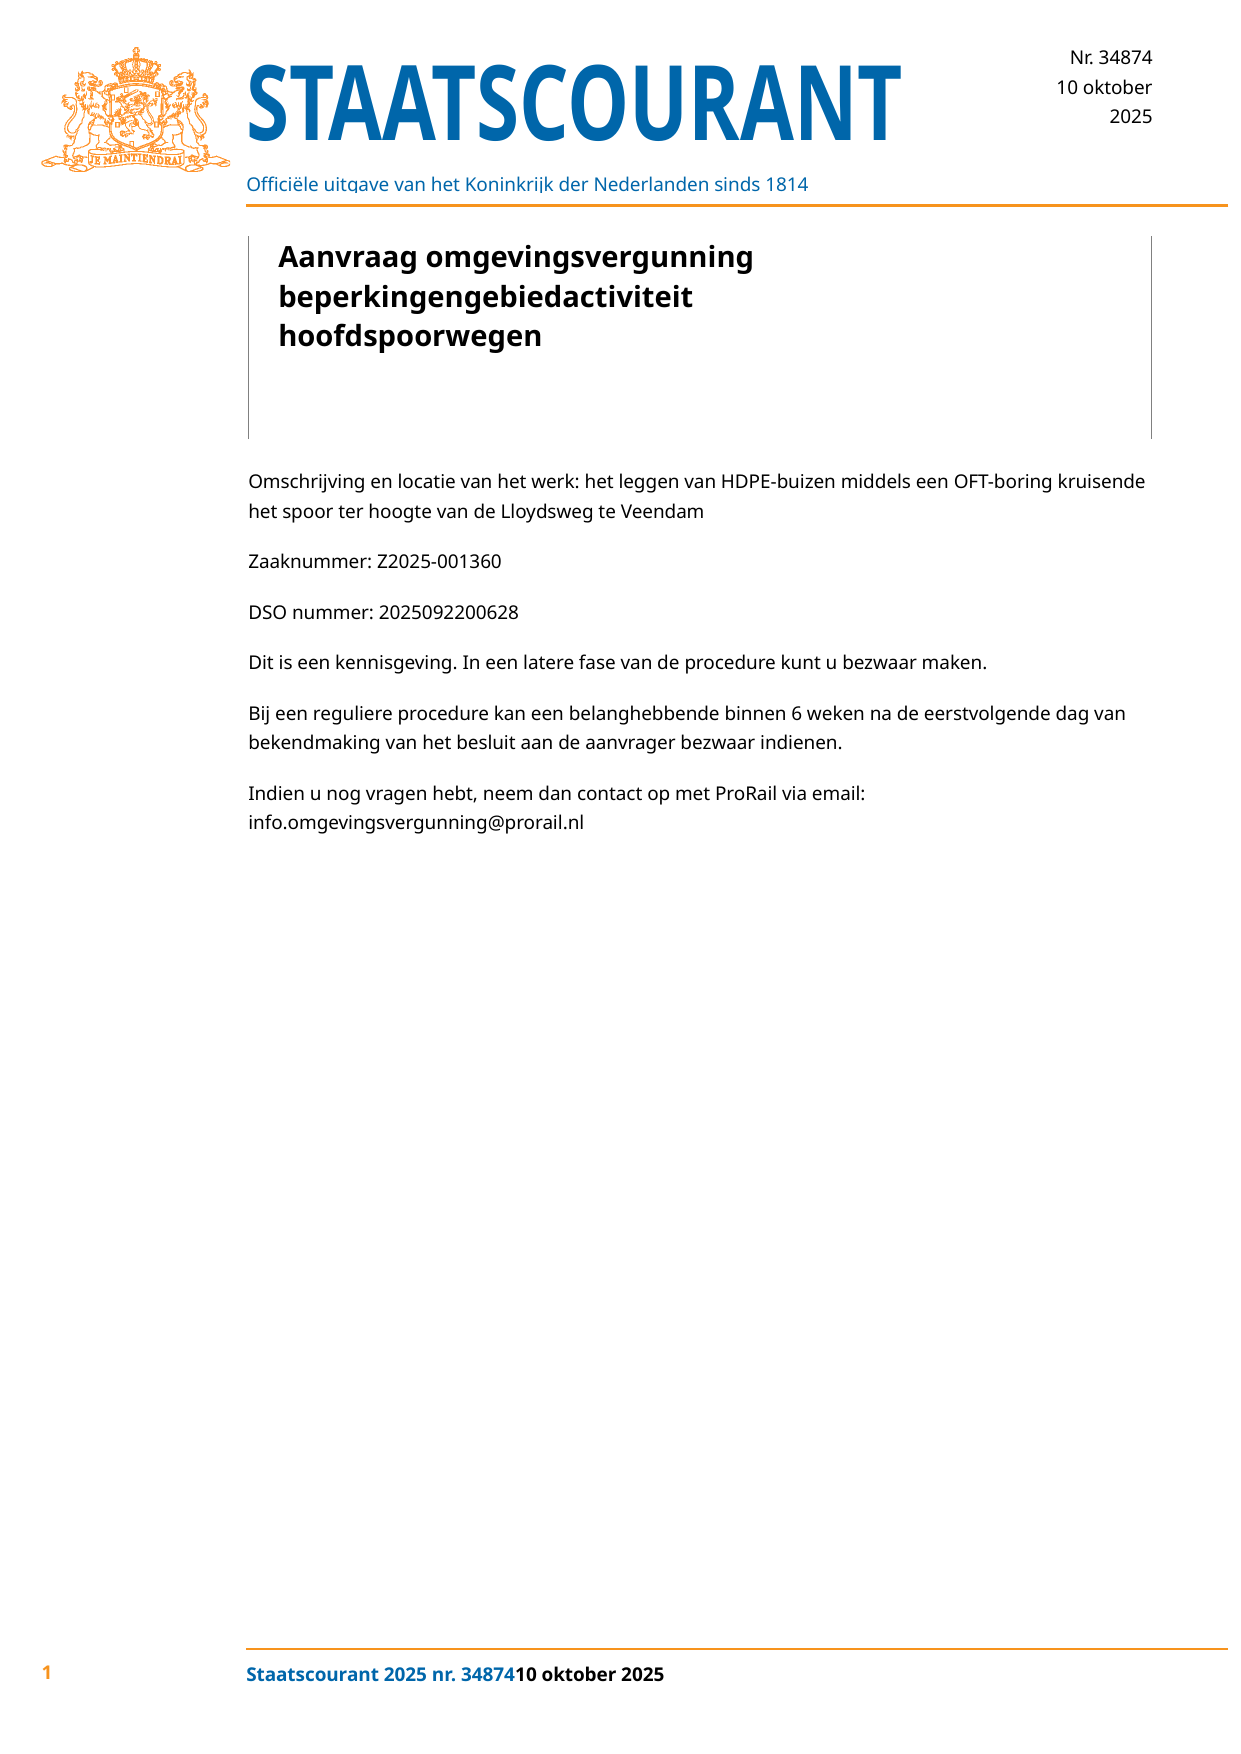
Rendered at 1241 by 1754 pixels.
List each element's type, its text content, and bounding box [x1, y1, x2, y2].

picture [912, 236, 1090, 414]
text DSO nummer: 2025092200628 [248, 599, 1152, 625]
table_header [850, 414, 1151, 439]
picture [41, 47, 231, 172]
text Zaaknummer: Z2025-001360 [248, 549, 1152, 574]
text Bij een reguliere procedure kan een belanghebbende binnen 6 weken na de eerstvolgende dag van bekendmaking van het besluit aan de aanvrager bezwaar indienen. [248, 700, 1152, 755]
table_header [850, 236, 912, 413]
text Indien u nog vragen hebt, neem dan contact op met ProRail via email: info.omgevingsvergunning@prorail.nl [248, 780, 1152, 835]
table_header Aanvraag omgevingsvergunning beperkingengebiedactiviteit hoofdspoorwegen [249, 236, 850, 439]
text Omschrijving en locatie van het werk: het leggen van HDPE-buizen middels een OFT-boring kruisende het spoor ter hoogte van de Lloydsweg te Veendam [248, 469, 1152, 524]
text Dit is een kennisgeving. In een latere fase van de procedure kunt u bezwaar maken. [248, 649, 1152, 675]
table_header [1090, 236, 1151, 413]
